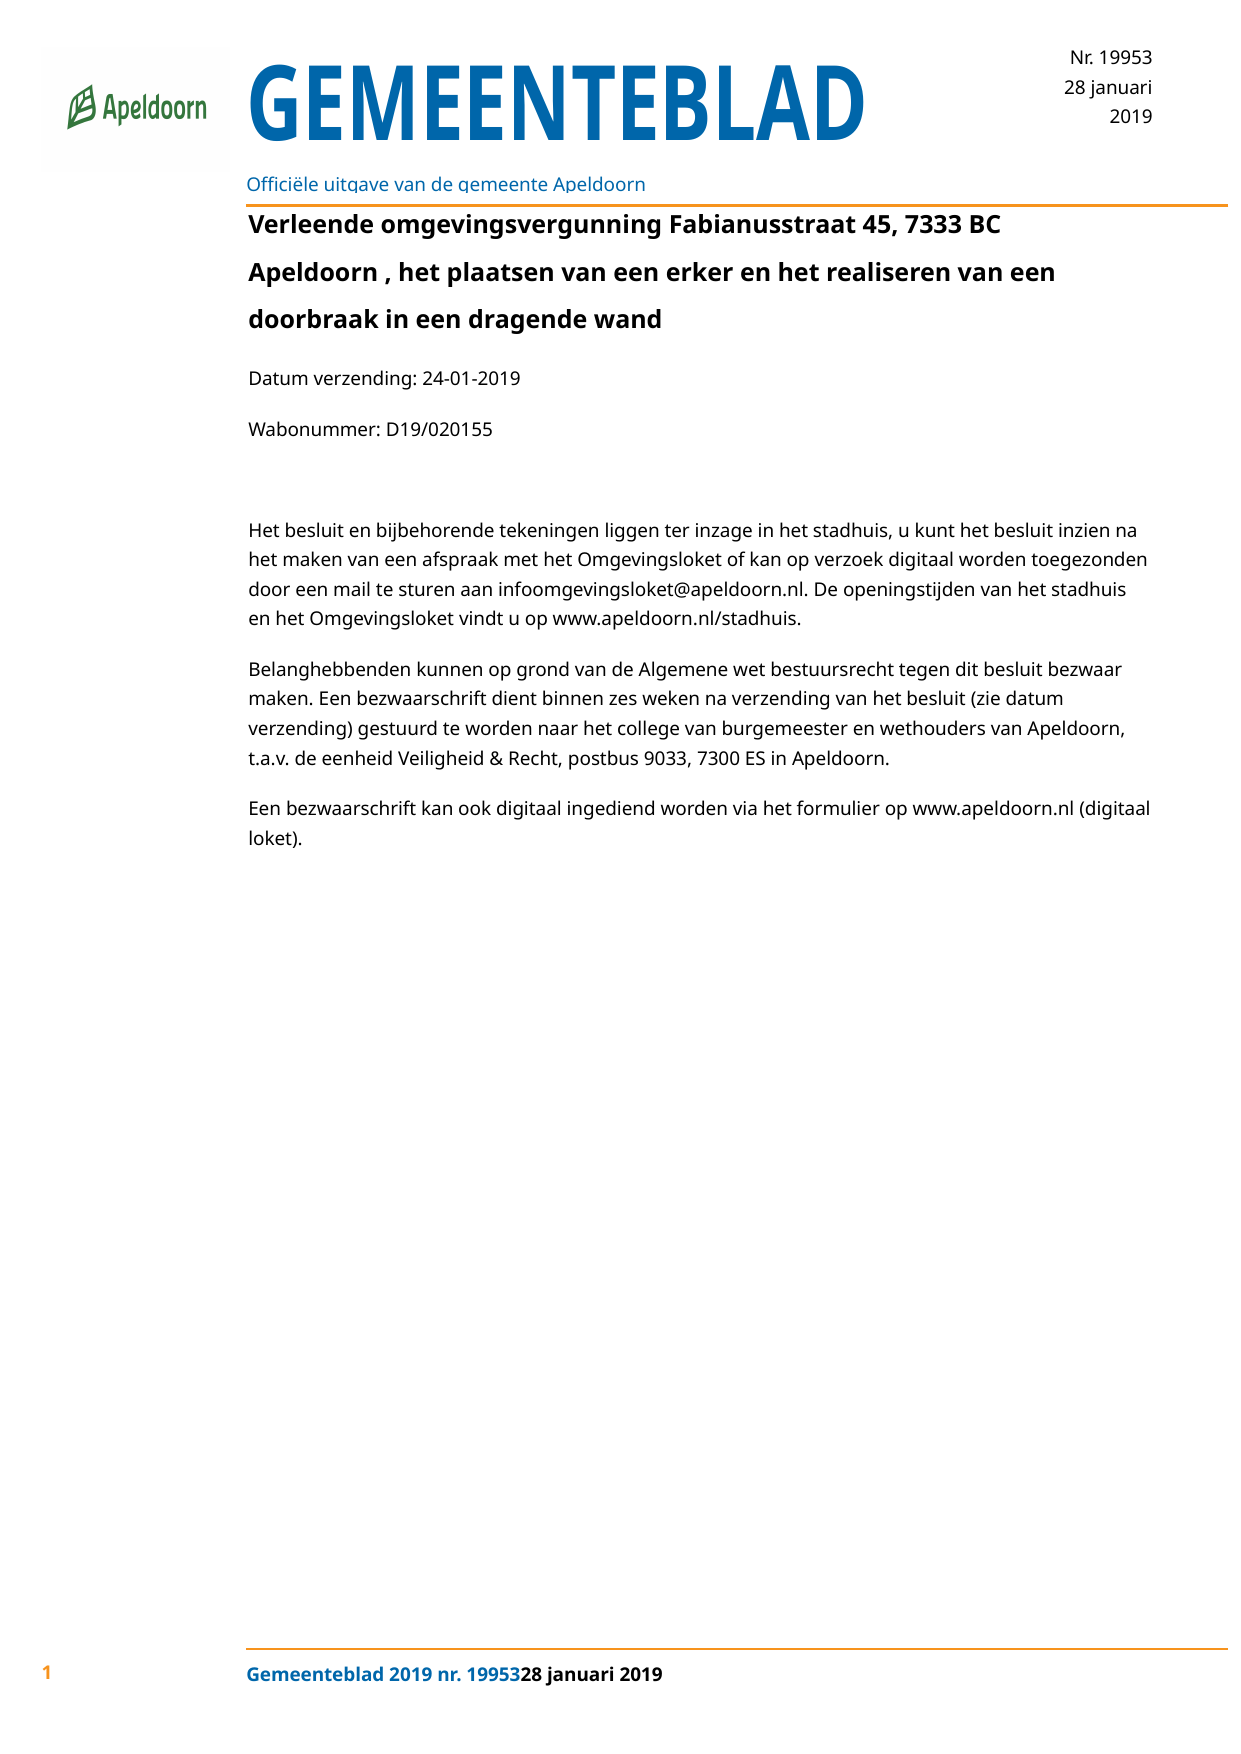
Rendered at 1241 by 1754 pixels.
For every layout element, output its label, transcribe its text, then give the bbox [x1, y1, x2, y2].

text Wabonummer: D19/020155 [248, 416, 1152, 442]
text Het besluit en bijbehorende tekeningen liggen ter inzage in het stadhuis, u kunt het besluit inzien na het maken van een afspraak met het Omgevingsloket of kan op verzoek digitaal worden toegezonden door een mail te sturen aan infoomgevingsloket@apeldoorn.nl. De openingstijden van het stadhuis en het Omgevingsloket vindt u op www.apeldoorn.nl/stadhuis. [248, 517, 1152, 631]
picture [41, 47, 231, 172]
text Datum verzending: 24-01-2019 [248, 366, 1152, 391]
text Verleende omgevingsvergunning Fabianusstraat 45, 7333 BC Apeldoorn , het plaatsen van een erker en het realiseren van een doorbraak in een dragende wand [248, 207, 1152, 336]
text Belanghebbenden kunnen op grond van de Algemene wet bestuursrecht tegen dit besluit bezwaar maken. Een bezwaarschrift dient binnen zes weken na verzending van het besluit (zie datum verzending) gestuurd te worden naar het college van burgemeester en wethouders van Apeldoorn, t.a.v. de eenheid Veiligheid & Recht, postbus 9033, 7300 ES in Apeldoorn. [248, 656, 1152, 770]
text Een bezwaarschrift kan ook digitaal ingediend worden via het formulier op www.apeldoorn.nl (digitaal loket). [248, 795, 1152, 850]
